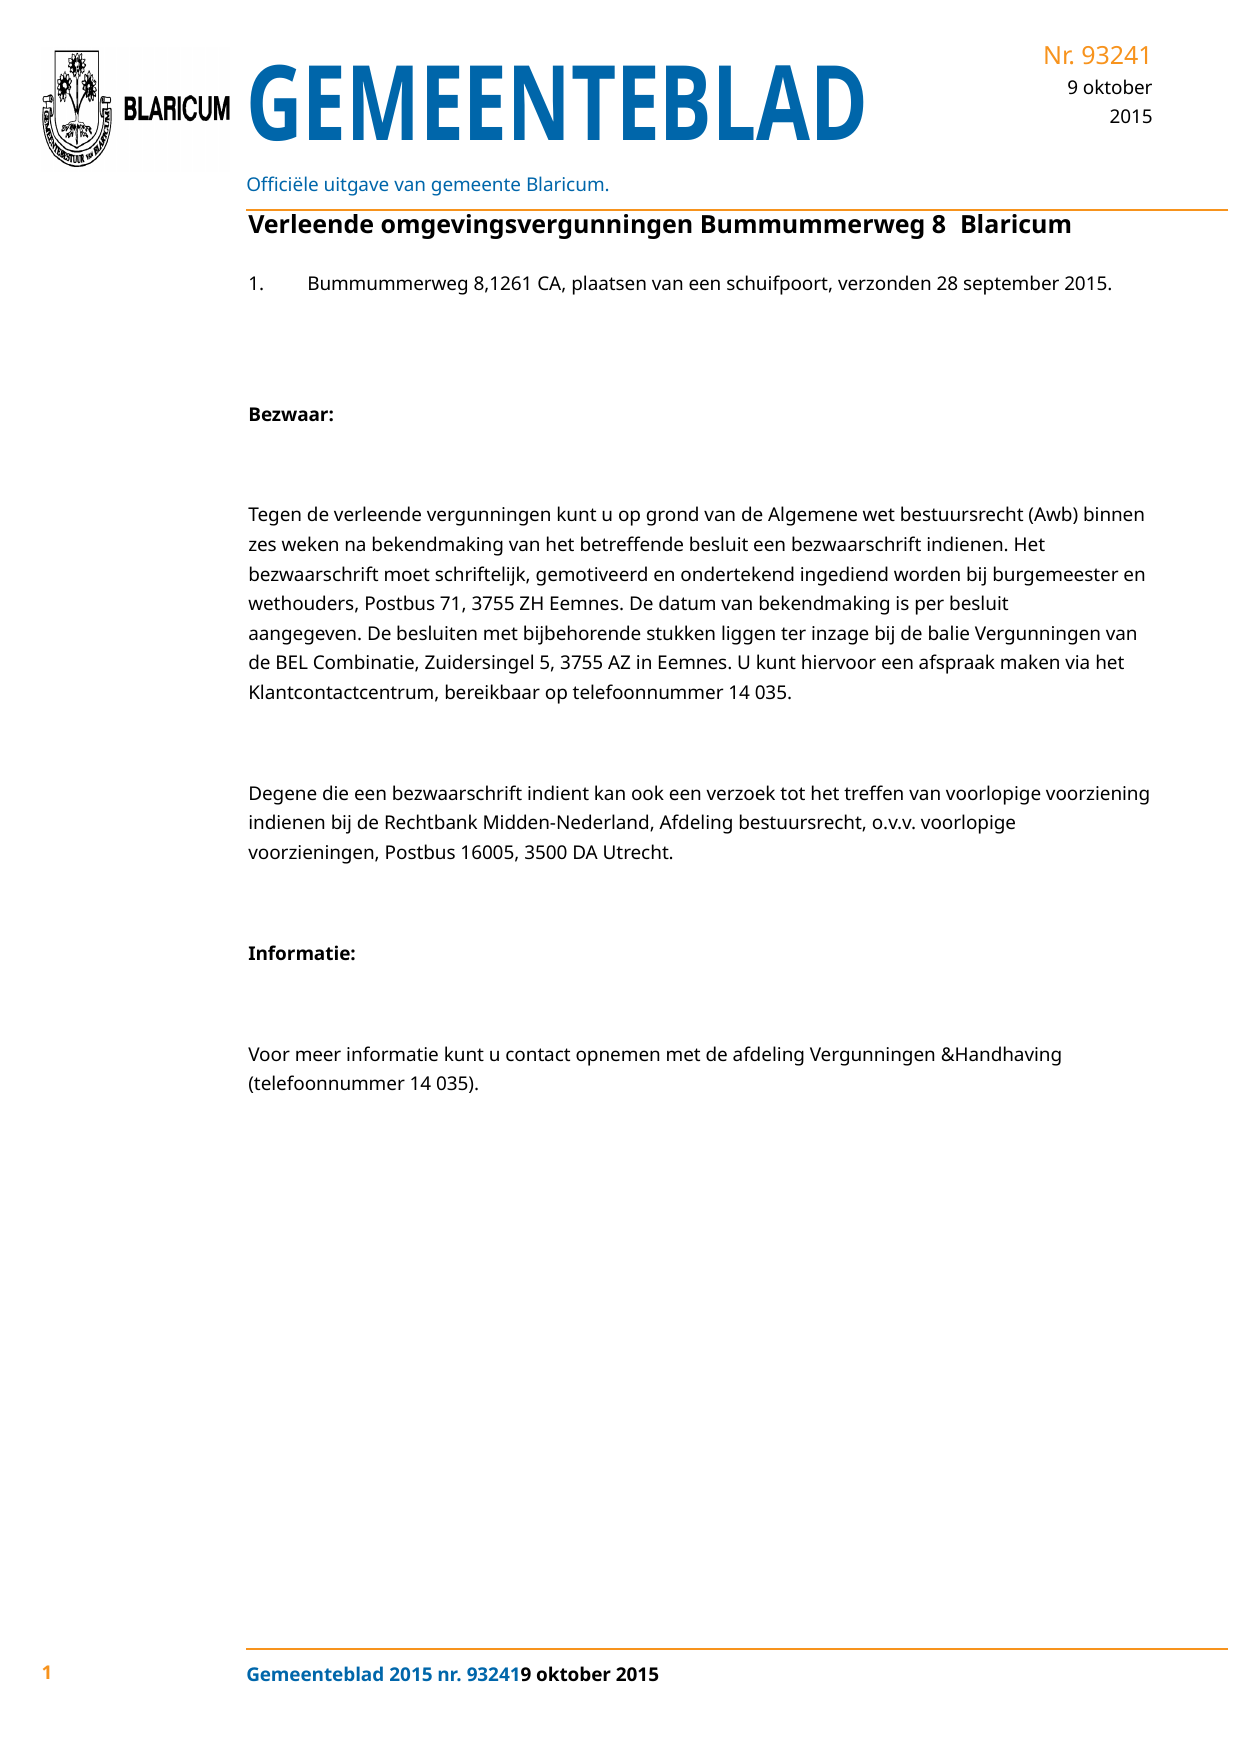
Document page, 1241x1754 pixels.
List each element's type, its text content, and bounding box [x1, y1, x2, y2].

text Voor meer informatie kunt u contact opnemen met de afdeling Vergunningen &Handhaving (telefoonnummer 14 035). [248, 1041, 1152, 1096]
text Bezwaar: [248, 401, 1152, 426]
text Informatie: [248, 940, 1152, 966]
picture [41, 47, 231, 172]
text Degene die een bezwaarschrift indient kan ook een verzoek tot het treffen van voorlopige voorziening indienen bij de Rechtbank Midden-Nederland, Afdeling bestuursrecht, o.v.v. voorlopige voorzieningen, Postbus 16005, 3500 DA Utrecht. [248, 780, 1152, 865]
text Tegen de verleende vergunningen kunt u op grond van de Algemene wet bestuursrecht (Awb) binnen zes weken na bekendmaking van het betreffende besluit een bezwaarschrift indienen. Het bezwaarschrift moet schriftelijk, gemotiveerd en ondertekend ingediend worden bij burgemeester en wethouders, Postbus 71, 3755 ZH Eemnes. De datum van bekendmaking is per besluit aangegeven. De besluiten met bijbehorende stukken liggen ter inzage bij de balie Vergunningen van de BEL Combinatie, Zuidersingel 5, 3755 AZ in Eemnes. U kunt hiervoor een afspraak maken via het Klantcontactcentrum, bereikbaar op telefoonnummer 14 035. [248, 502, 1152, 705]
text Verleende omgevingsvergunningen Bummummerweg 8 Blaricum [248, 211, 1152, 241]
list Bummummerweg 8,1261 CA, plaatsen van een schuifpoort, verzonden 28 september 2015. [248, 270, 1152, 296]
